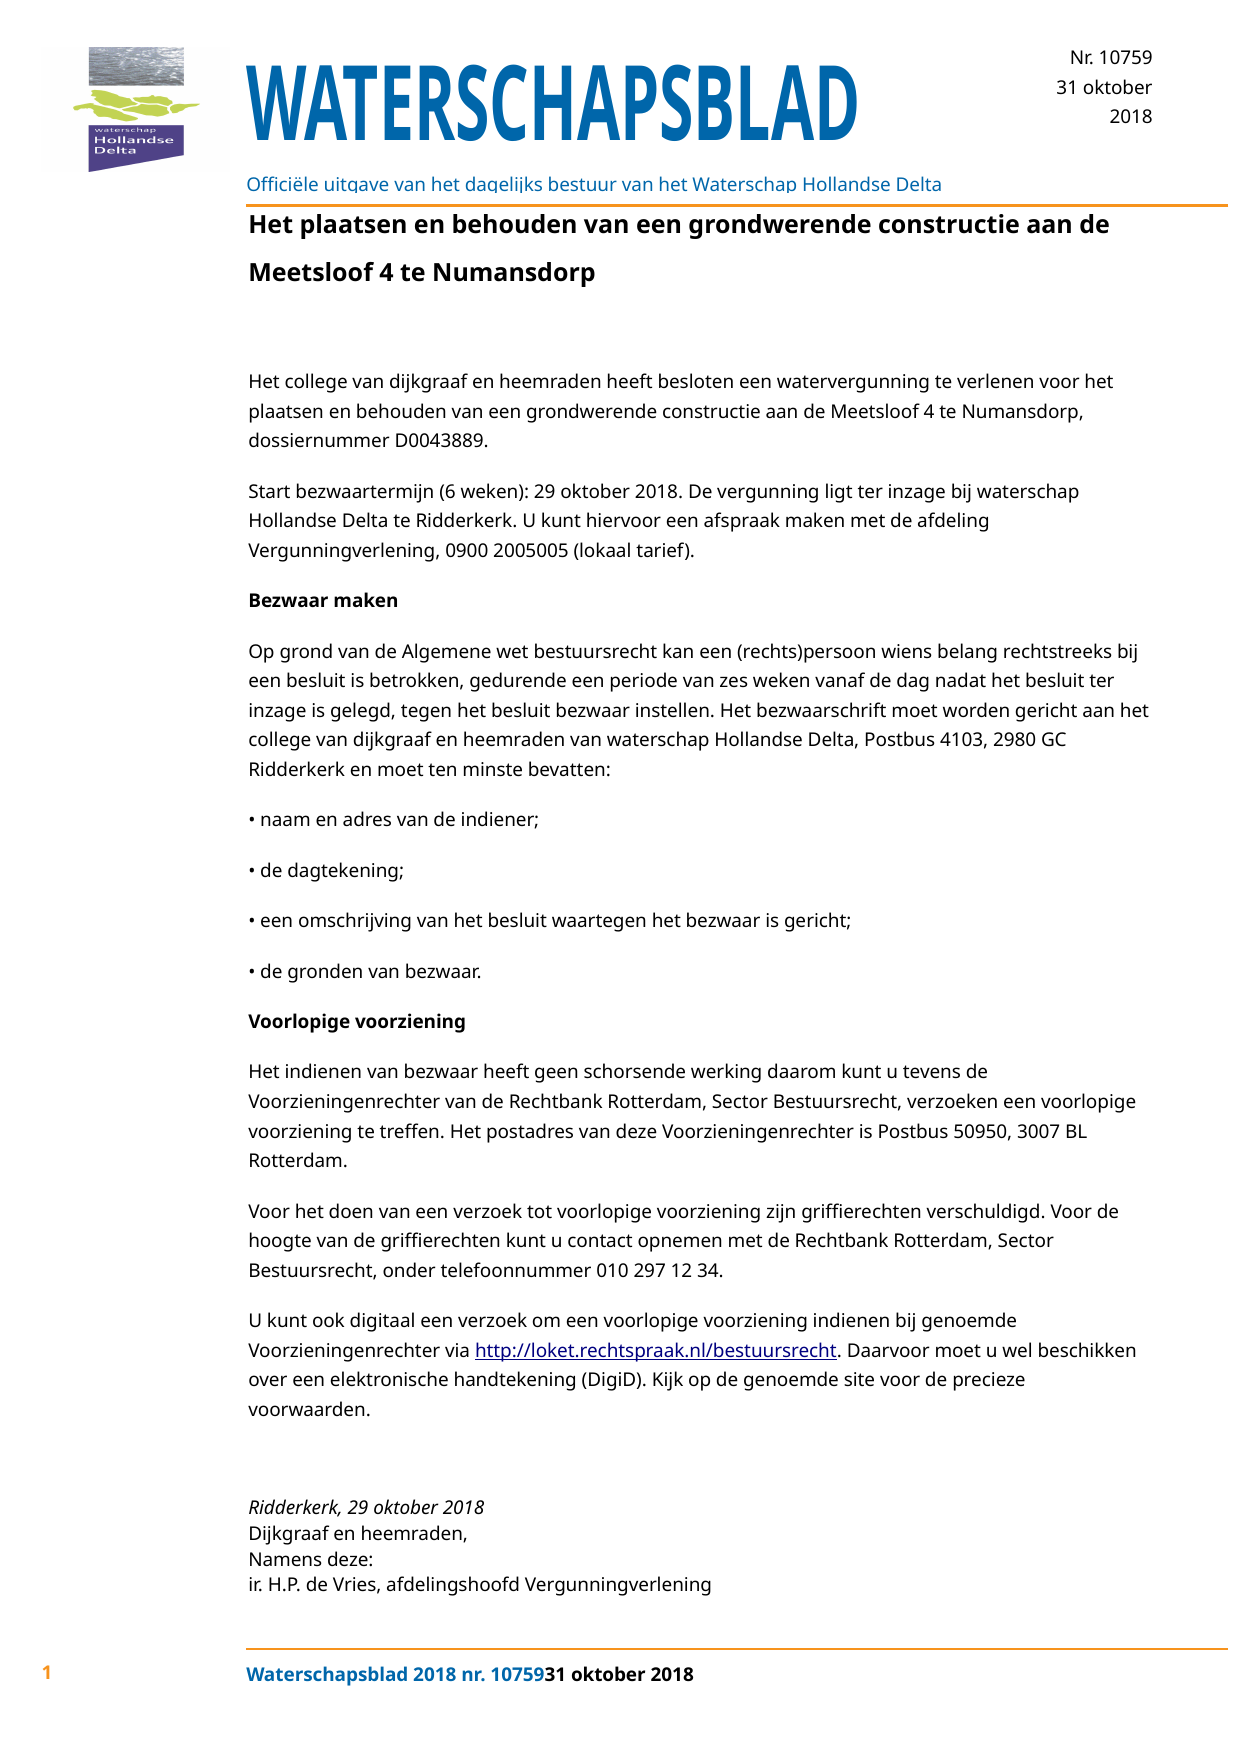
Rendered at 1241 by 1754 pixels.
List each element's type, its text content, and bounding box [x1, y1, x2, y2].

text • een omschrijving van het besluit waartegen het bezwaar is gericht; [248, 907, 1152, 933]
text Op grond van de Algemene wet bestuursrecht kan een (rechts)persoon wiens belang rechtstreeks bij een besluit is betrokken, gedurende een periode van zes weken vanaf de dag nadat het besluit ter inzage is gelegd, tegen het besluit bezwaar instellen. Het bezwaarschrift moet worden gericht aan het college van dijkgraaf en heemraden van waterschap Hollandse Delta, Postbus 4103, 2980 GC Ridderkerk en moet ten minste bevatten: [248, 638, 1152, 782]
text ir. H.P. de Vries, afdelingshoofd Vergunningverlening [248, 1572, 1152, 1597]
text • naam en adres van de indiener; [248, 807, 1152, 832]
text Dijkgraaf en heemraden, [248, 1520, 1152, 1546]
text Start bezwaartermijn (6 weken): 29 oktober 2018. De vergunning ligt ter inzage bij waterschap Hollandse Delta te Ridderkerk. U kunt hiervoor een afspraak maken met de afdeling Vergunningverlening, 0900 2005005 (lokaal tarief). [248, 478, 1152, 563]
text Namens deze: [248, 1546, 1152, 1572]
text Bezwaar maken [248, 587, 1152, 613]
picture [41, 47, 231, 172]
text Voorlopige voorziening [248, 1008, 1152, 1034]
text Het college van dijkgraaf en heemraden heeft besloten een watervergunning te verlenen voor het plaatsen en behouden van een grondwerende constructie aan de Meetsloof 4 te Numansdorp, dossiernummer D0043889. [248, 368, 1152, 453]
text Voor het doen van een verzoek tot voorlopige voorziening zijn griffierechten verschuldigd. Voor de hoogte van de griffierechten kunt u contact opnemen met de Rechtbank Rotterdam, Sector Bestuursrecht, onder telefoonnummer 010 297 12 34. [248, 1198, 1152, 1283]
text Het plaatsen en behouden van een grondwerende constructie aan de Meetsloof 4 te Numansdorp [248, 207, 1152, 288]
text U kunt ook digitaal een verzoek om een voorlopige voorziening indienen bij genoemde Voorzieningenrechter via http://loket.rechtspraak.nl/bestuursrecht. Daarvoor moet u wel beschikken over een elektronische handtekening (DigiD). Kijk op de genoemde site voor de precieze voorwaarden. [248, 1307, 1152, 1422]
text • de gronden van bezwaar. [248, 958, 1152, 984]
text • de dagtekening; [248, 857, 1152, 883]
text Ridderkerk, 29 oktober 2018 [248, 1494, 1152, 1520]
text Het indienen van bezwaar heeft geen schorsende werking daarom kunt u tevens de Voorzieningenrechter van de Rechtbank Rotterdam, Sector Bestuursrecht, verzoeken een voorlopige voorziening te treffen. Het postadres van deze Voorzieningenrechter is Postbus 50950, 3007 BL Rotterdam. [248, 1059, 1152, 1173]
